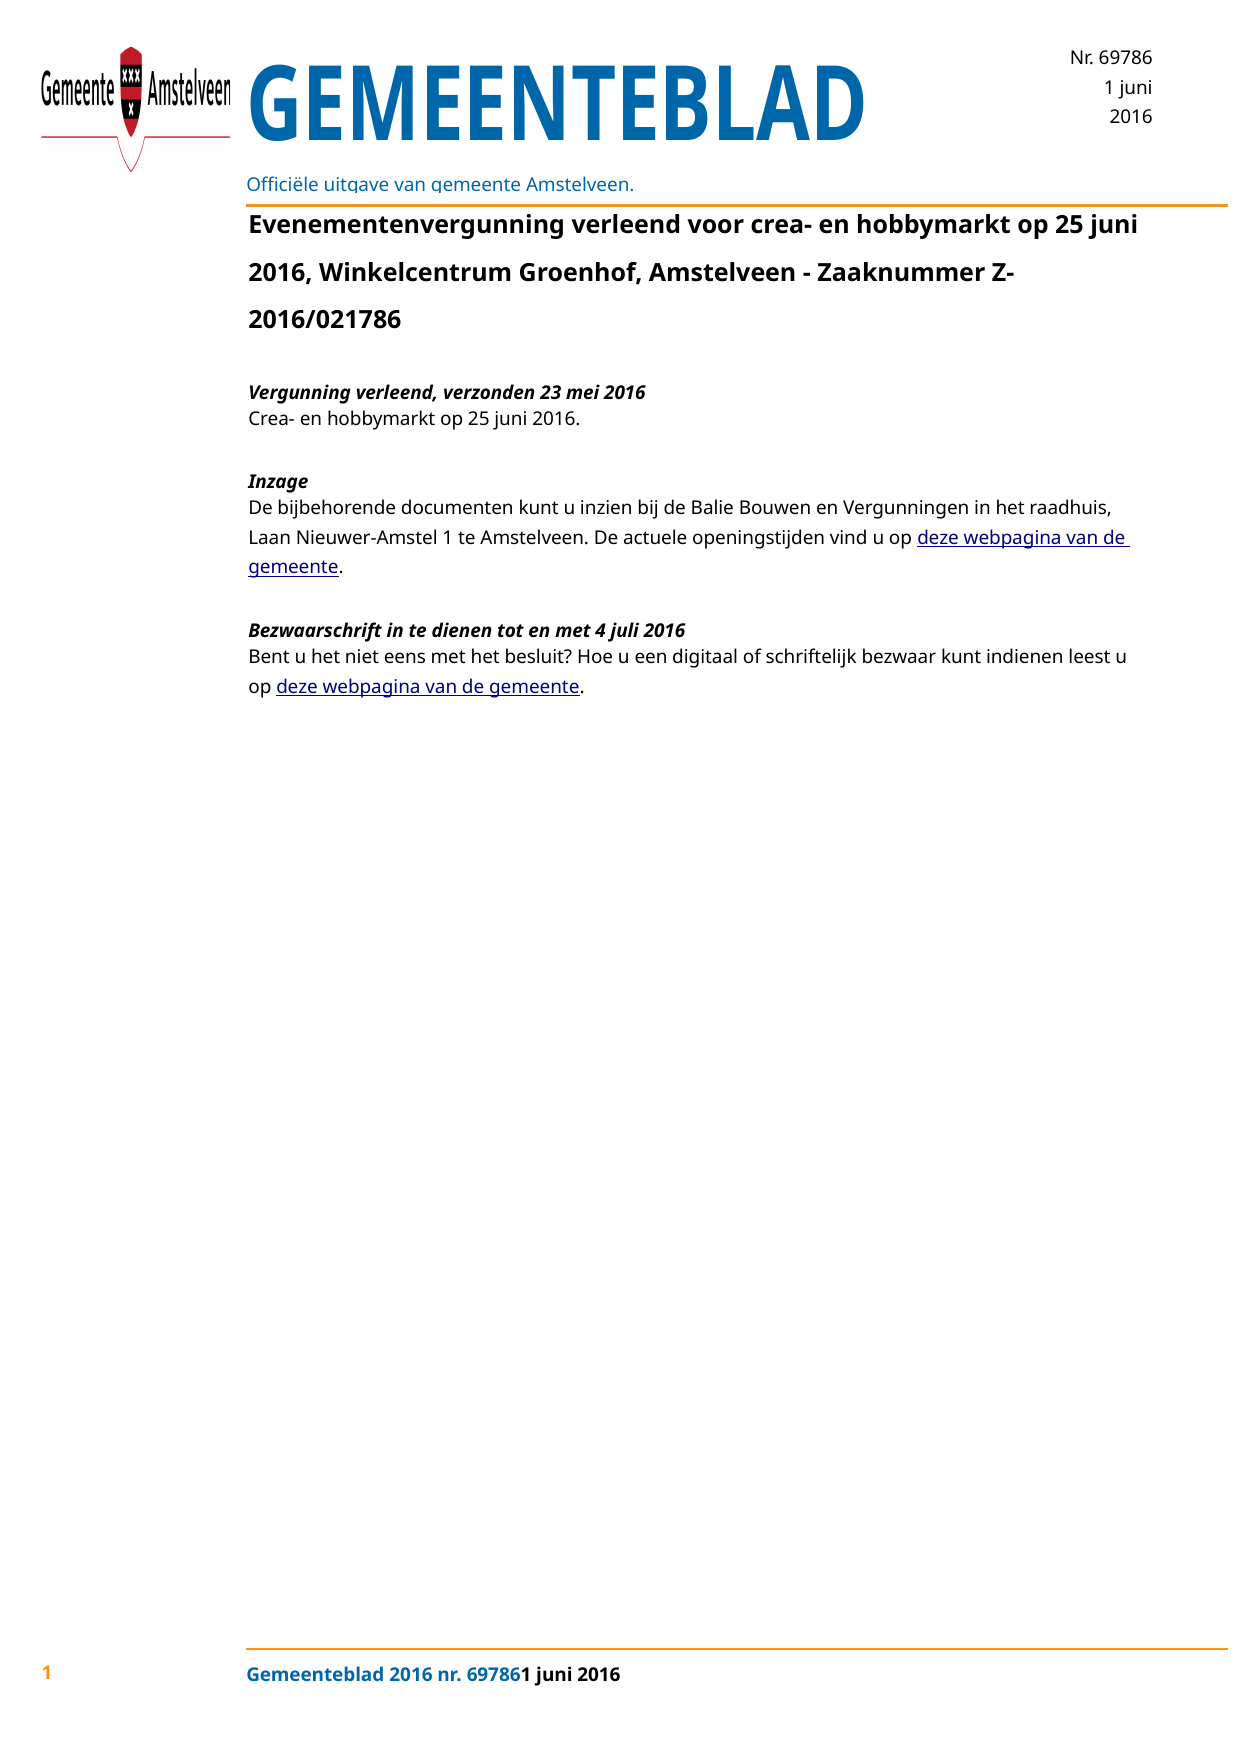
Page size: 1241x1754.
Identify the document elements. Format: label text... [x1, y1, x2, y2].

text Crea- en hobbymarkt op 25 juni 2016. [248, 405, 1152, 431]
text Vergunning verleend, verzonden 23 mei 2016 [248, 379, 1152, 405]
text Bent u het niet eens met het besluit? Hoe u een digitaal of schriftelijk bezwaar kunt indienen leest u op deze webpagina van de gemeente. [248, 643, 1152, 699]
picture [41, 47, 231, 172]
text Evenementenvergunning verleend voor crea- en hobbymarkt op 25 juni 2016, Winkelcentrum Groenhof, Amstelveen - Zaaknummer Z-2016/021786 [248, 207, 1152, 336]
text Bezwaarschrift in te dienen tot en met 4 juli 2016 [248, 618, 1152, 643]
text Inzage [248, 469, 1152, 494]
text De bijbehorende documenten kunt u inzien bij de Balie Bouwen en Vergunningen in het raadhuis, Laan Nieuwer-Amstel 1 te Amstelveen. De actuele openingstijden vind u op deze webpagina van de gemeente. [248, 494, 1152, 579]
